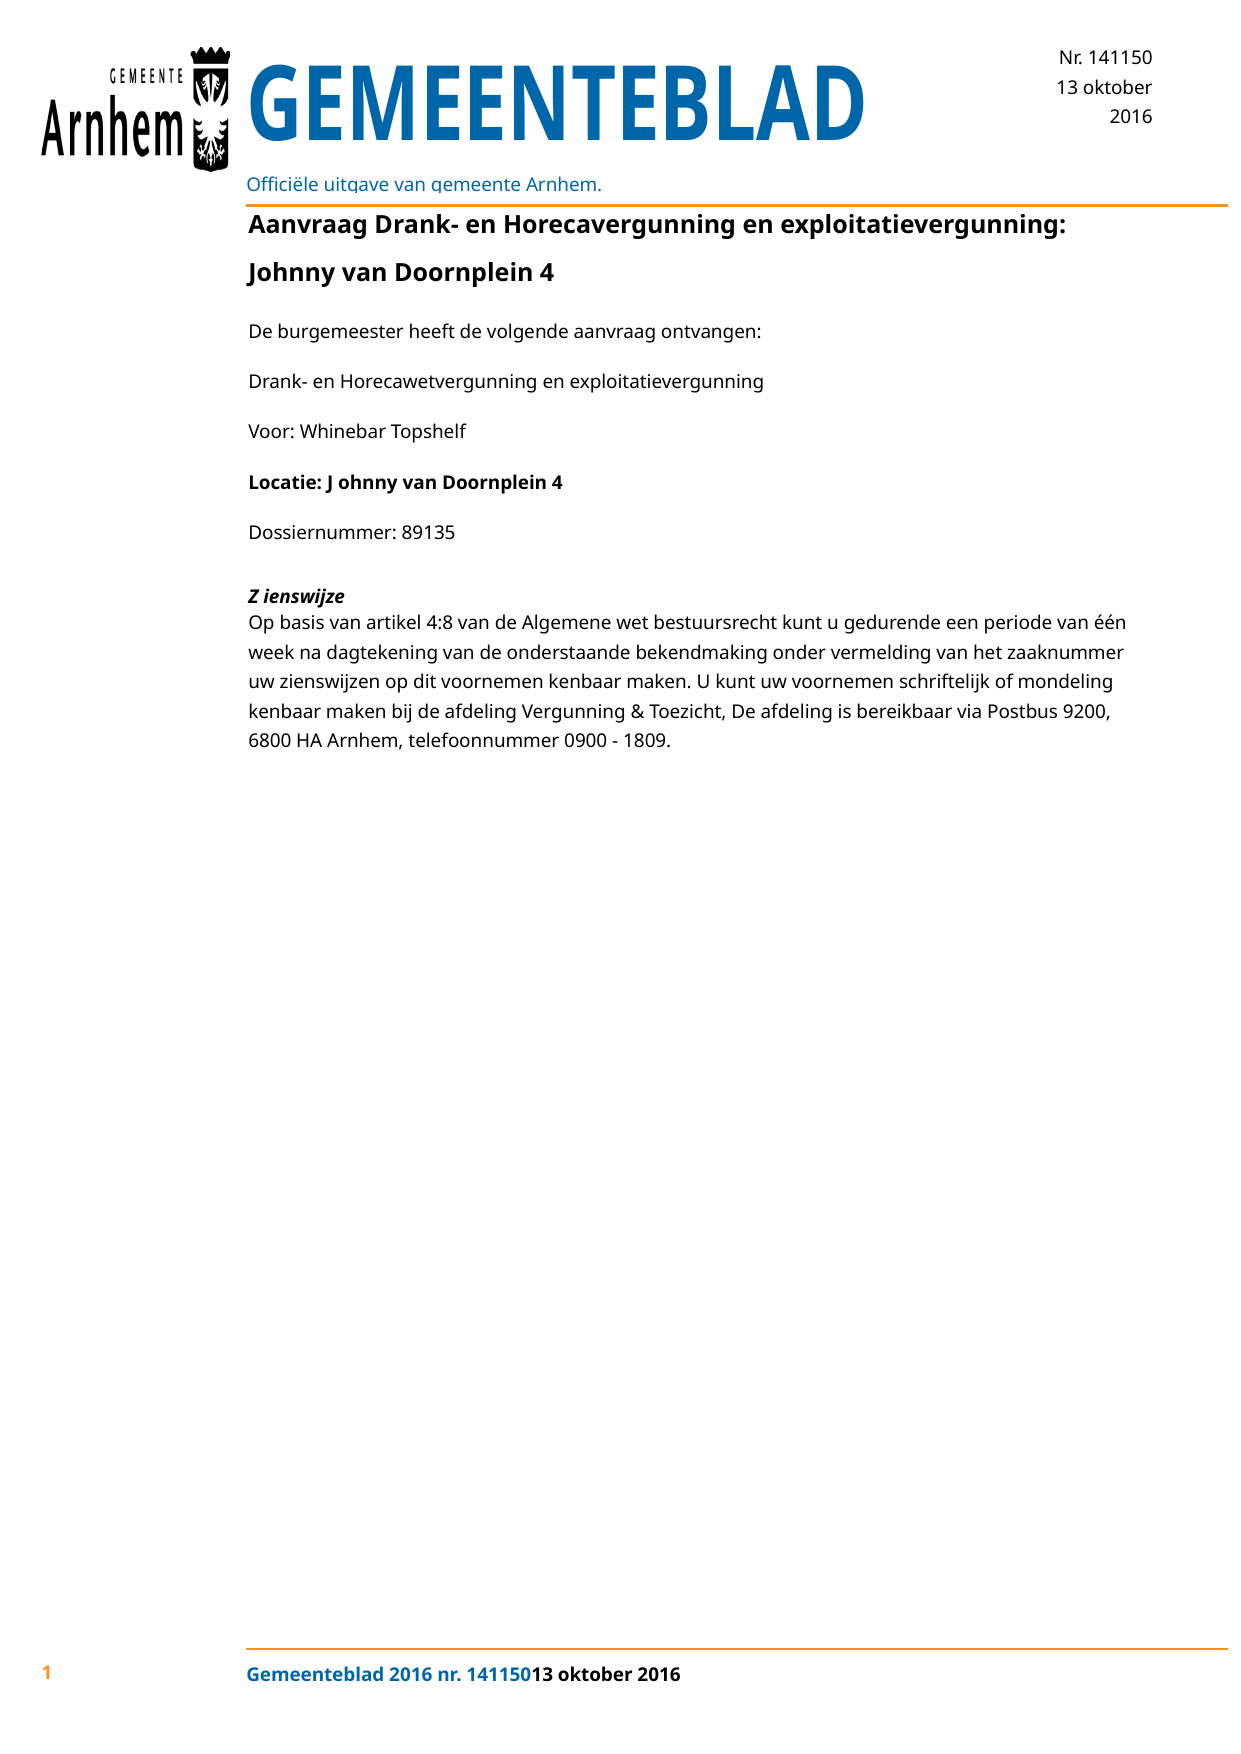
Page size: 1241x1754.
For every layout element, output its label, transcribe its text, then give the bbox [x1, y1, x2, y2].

picture [41, 47, 231, 172]
text De burgemeester heeft de volgende aanvraag ontvangen: [248, 318, 1152, 344]
text Drank- en Horecawetvergunning en exploitatievergunning [248, 368, 1152, 394]
text Dossiernummer: 89135 [248, 519, 1152, 545]
text Z ienswijze [248, 583, 1152, 609]
text Op basis van artikel 4:8 van de Algemene wet bestuursrecht kunt u gedurende een periode van één week na dagtekening van de onderstaande bekendmaking onder vermelding van het zaaknummer uw zienswijzen op dit voornemen kenbaar maken. U kunt uw voornemen schriftelijk of mondeling kenbaar maken bij de afdeling Vergunning & Toezicht, De afdeling is bereikbaar via Postbus 9200, 6800 HA Arnhem, telefoonnummer 0900 - 1809. [248, 609, 1152, 753]
text Aanvraag Drank- en Horecavergunning en exploitatievergunning: Johnny van Doornplein 4 [248, 207, 1152, 288]
text Voor: Whinebar Topshelf [248, 419, 1152, 444]
text Locatie: J ohnny van Doornplein 4 [248, 469, 1152, 495]
